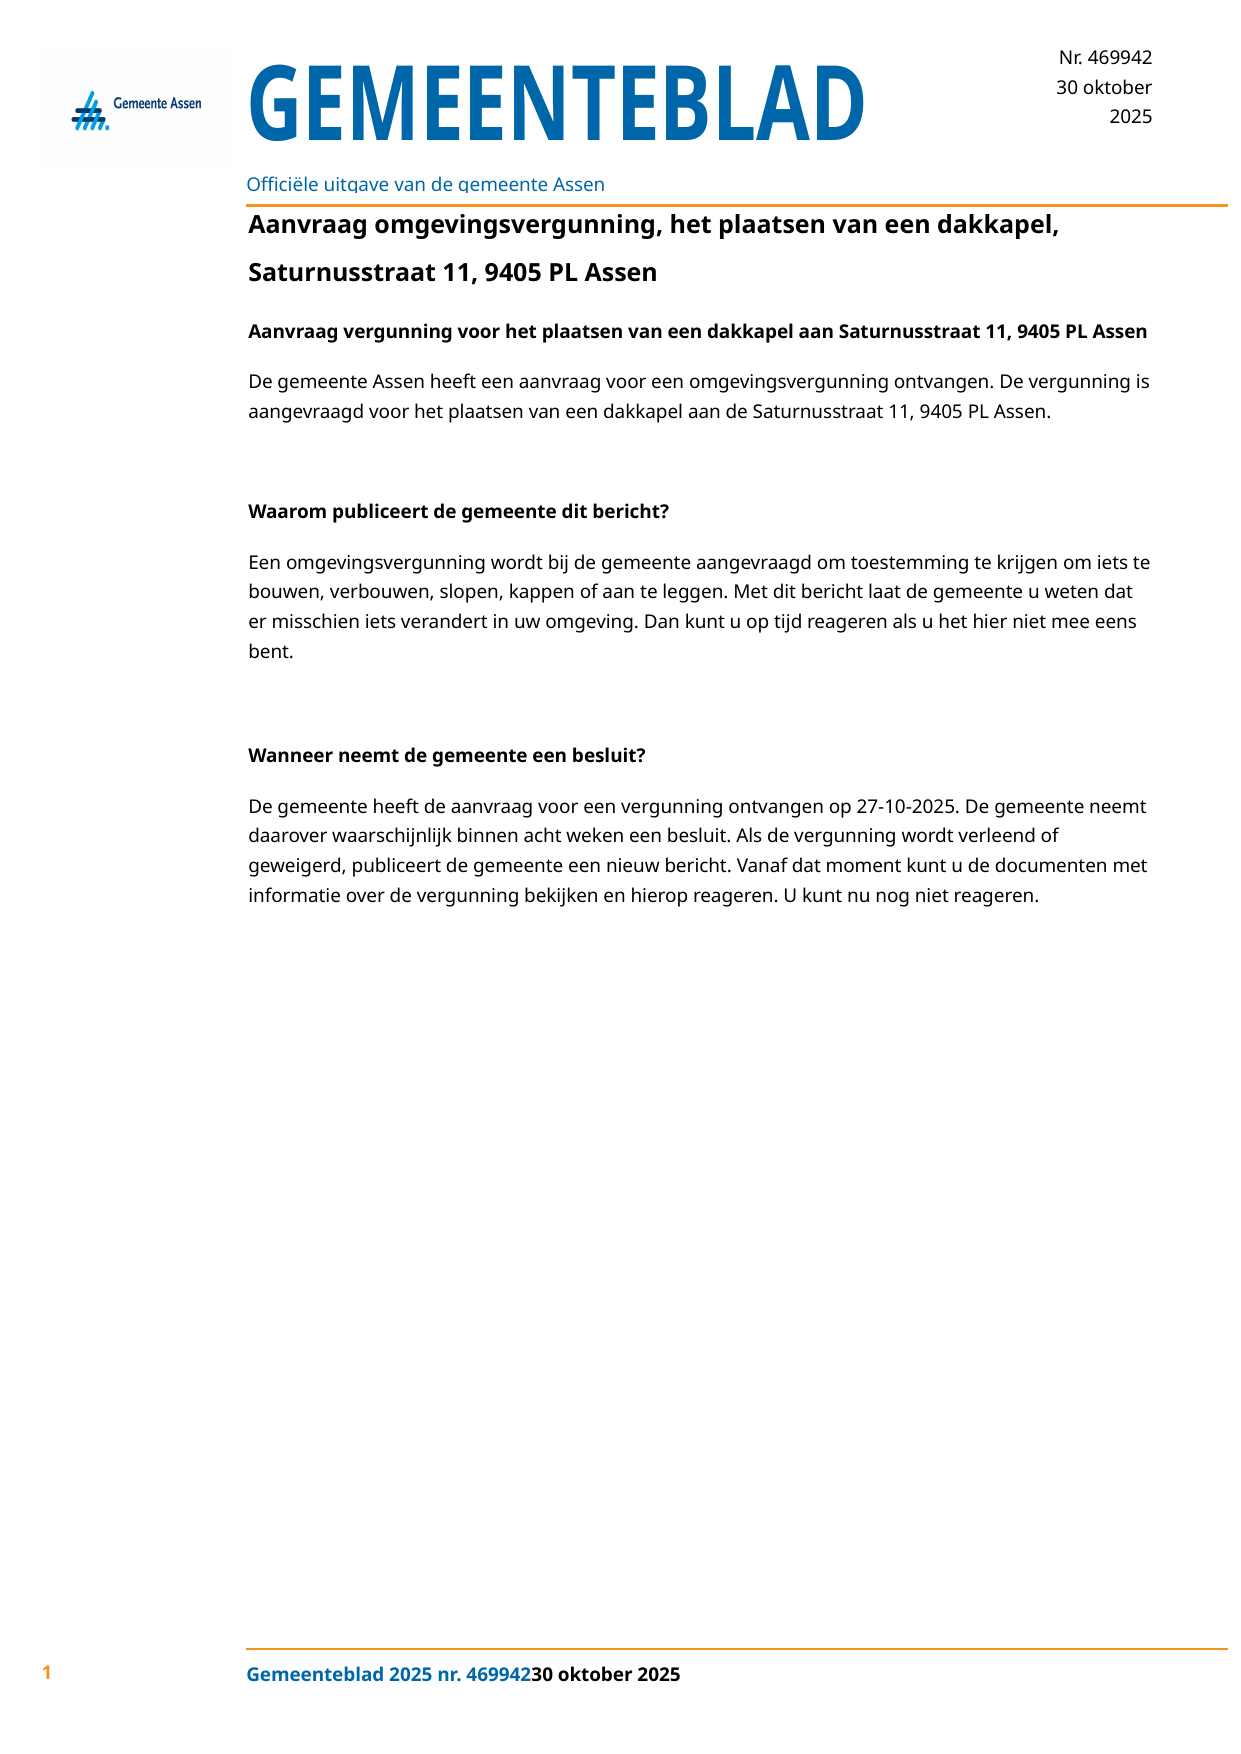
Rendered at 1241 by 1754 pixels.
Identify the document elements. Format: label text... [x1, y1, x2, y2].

text ﻿Wanneer neemt de gemeente een besluit? [248, 739, 1152, 768]
text Aanvraag omgevingsvergunning, het plaatsen van een dakkapel, Saturnusstraat 11, 9405 PL Assen [248, 207, 1152, 288]
text Aanvraag vergunning voor het plaatsen van een dakkapel aan Saturnusstraat 11, 9405 PL Assen [248, 318, 1152, 344]
text De gemeente heeft de aanvraag voor een vergunning ontvangen op 27-10-2025. De gemeente neemt daarover waarschijnlijk binnen acht weken een besluit. Als de vergunning wordt verleend of geweigerd, publiceert de gemeente een nieuw bericht. Vanaf dat moment kunt u de documenten met informatie over de vergunning bekijken en hierop reageren. U kunt nu nog niet reageren. [248, 793, 1152, 908]
text Een omgevingsvergunning wordt bij de gemeente aangevraagd om toestemming te krijgen om iets te bouwen, verbouwen, slopen, kappen of aan te leggen. Met dit bericht laat de gemeente u weten dat er misschien iets verandert in uw omgeving. Dan kunt u op tijd reageren als u het hier niet mee eens bent. [248, 549, 1152, 664]
text Waarom publiceert de gemeente dit bericht? [248, 499, 1152, 524]
text De gemeente Assen heeft een aanvraag voor een omgevingsvergunning ontvangen. De vergunning is aangevraagd voor het plaatsen van een dakkapel aan de Saturnusstraat 11, 9405 PL Assen. [248, 368, 1152, 424]
picture [41, 47, 231, 172]
